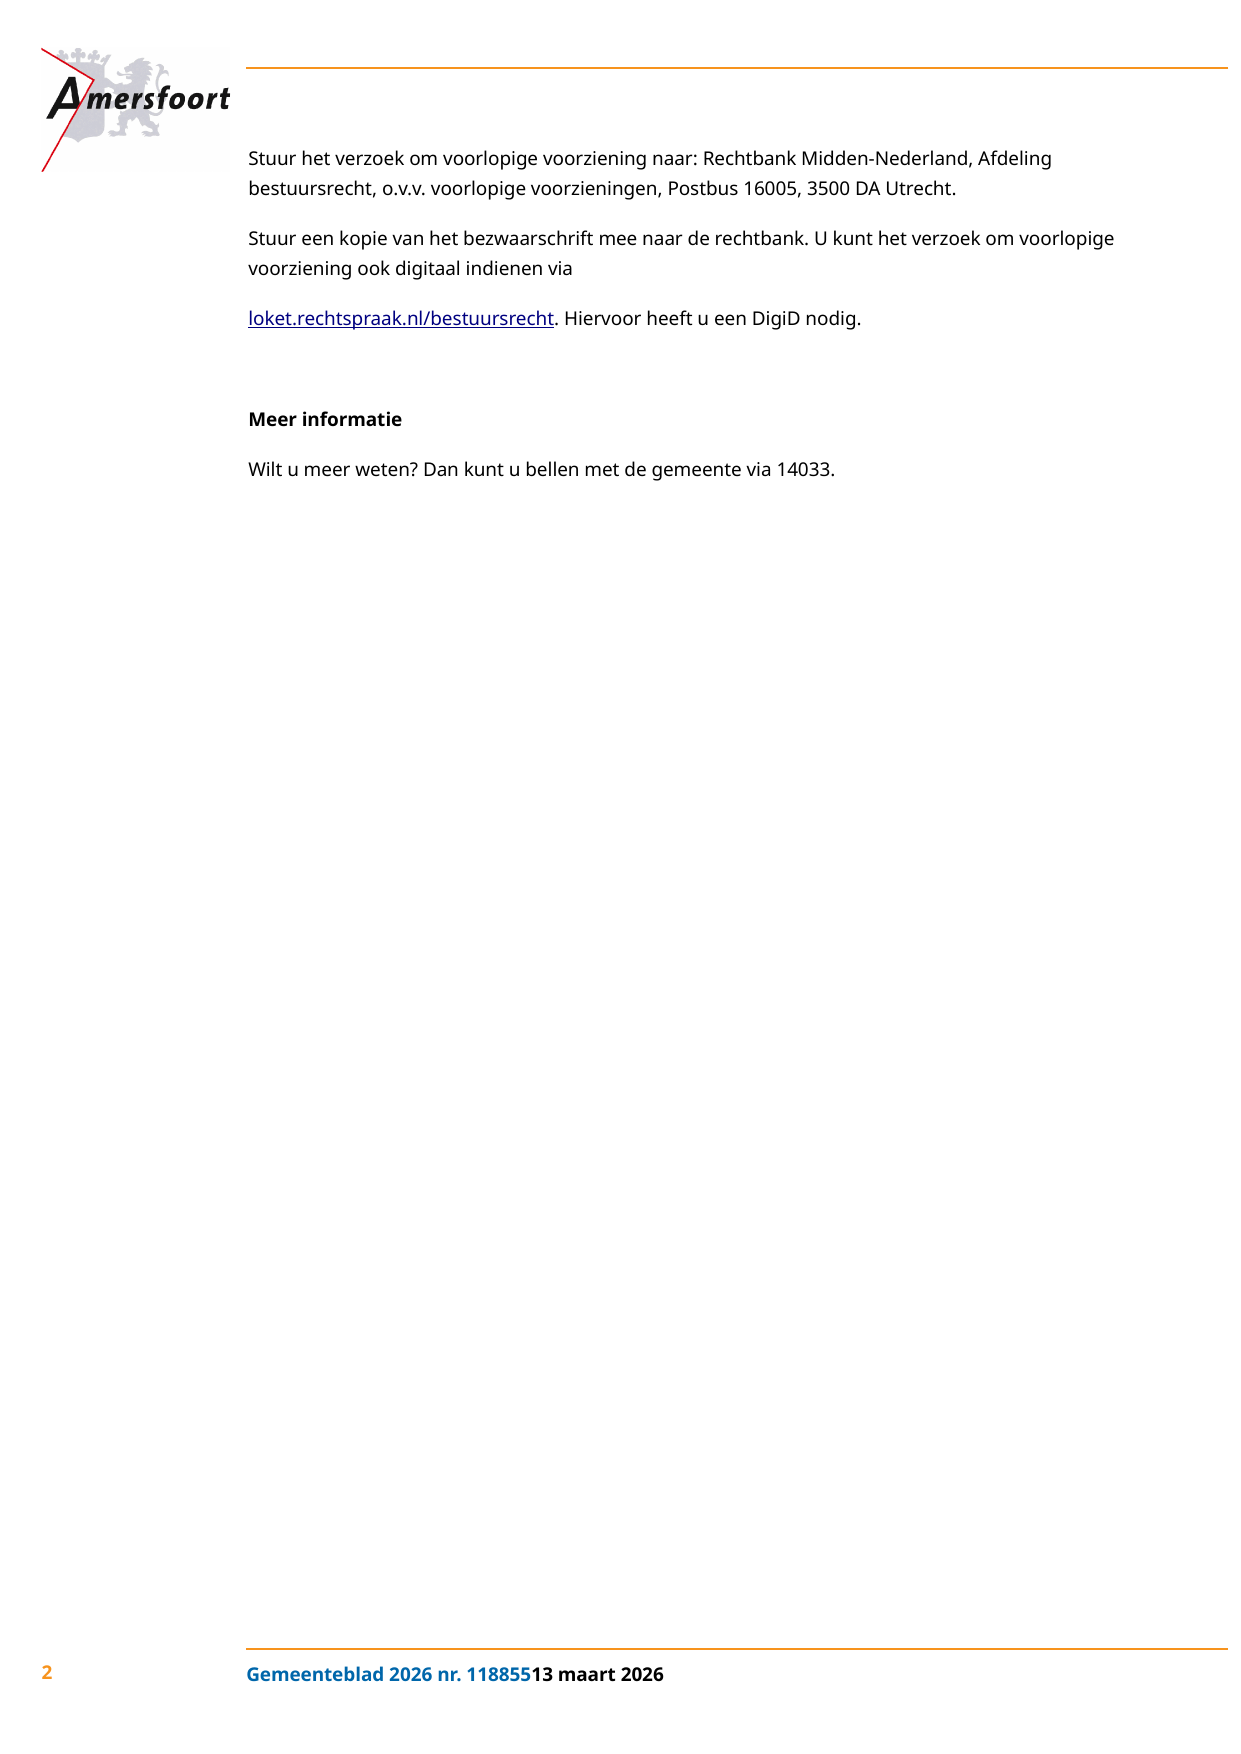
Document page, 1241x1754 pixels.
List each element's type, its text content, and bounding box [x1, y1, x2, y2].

text Stuur het verzoek om voorlopige voorziening naar: Rechtbank Midden-Nederland, Afdeling bestuursrecht, o.v.v. voorlopige voorzieningen, Postbus 16005, 3500 DA Utrecht. [248, 145, 1152, 201]
picture [41, 47, 231, 172]
text Wilt u meer weten? Dan kunt u bellen met de gemeente via 14033. [248, 456, 1152, 482]
text loket.rechtspraak.nl/bestuursrecht. Hiervoor heeft u een DigiD nodig. [248, 305, 1152, 331]
text Meer informatie [248, 406, 1152, 432]
text Stuur een kopie van het bezwaarschrift mee naar de rechtbank. U kunt het verzoek om voorlopige voorziening ook digitaal indienen via [248, 225, 1152, 281]
